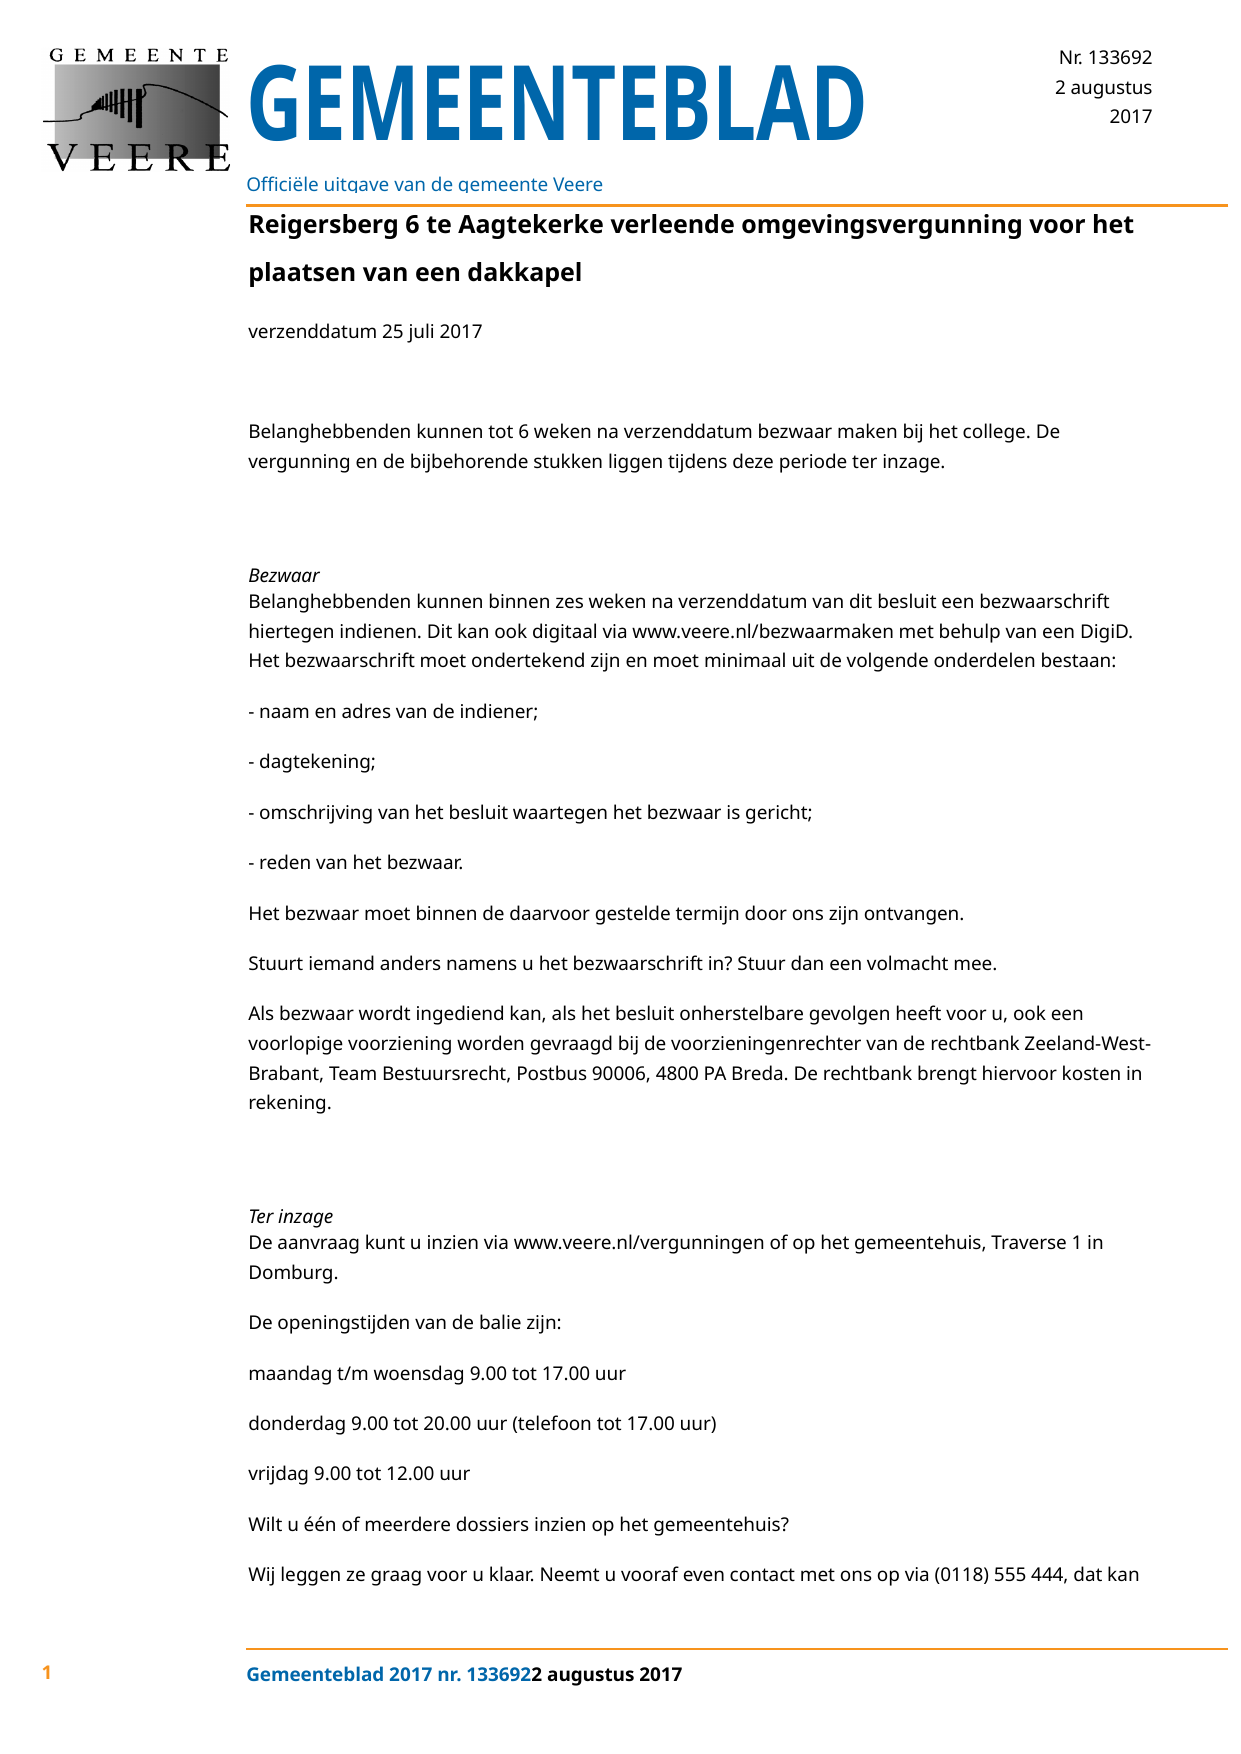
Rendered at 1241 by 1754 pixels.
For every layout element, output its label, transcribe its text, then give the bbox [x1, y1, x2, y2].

text maandag t/m woensdag 9.00 tot 17.00 uur [248, 1360, 1152, 1386]
picture [41, 47, 231, 172]
text Ter inzage [248, 1204, 1152, 1229]
text Stuurt iemand anders namens u het bezwaarschrift in? Stuur dan een volmacht mee. [248, 950, 1152, 976]
text De aanvraag kunt u inzien via www.veere.nl/vergunningen of op het gemeentehuis, Traverse 1 in Domburg. [248, 1229, 1152, 1285]
text Belanghebbenden kunnen tot 6 weken na verzenddatum bezwaar maken bij het college. De vergunning en de bijbehorende stukken liggen tijdens deze periode ter inzage. [248, 419, 1152, 474]
text De openingstijden van de balie zijn: [248, 1309, 1152, 1335]
text Het bezwaar moet binnen de daarvoor gestelde termijn door ons zijn ontvangen. [248, 900, 1152, 925]
text Als bezwaar wordt ingediend kan, als het besluit onherstelbare gevolgen heeft voor u, ook een voorlopige voorziening worden gevraagd bij de voorzieningenrechter van de rechtbank Zeeland-West-Brabant, Team Bestuursrecht, Postbus 90006, 4800 PA Breda. De rechtbank brengt hiervoor kosten in rekening. [248, 1001, 1152, 1115]
text Reigersberg 6 te Aagtekerke verleende omgevingsvergunning voor het plaatsen van een dakkapel [248, 207, 1152, 288]
text Belanghebbenden kunnen binnen zes weken na verzenddatum van dit besluit een bezwaarschrift hiertegen indienen. Dit kan ook digitaal via www.veere.nl/bezwaarmaken met behulp van een DigiD. Het bezwaarschrift moet ondertekend zijn en moet minimaal uit de volgende onderdelen bestaan: [248, 588, 1152, 673]
text - omschrijving van het besluit waartegen het bezwaar is gericht; [248, 799, 1152, 824]
text verzenddatum 25 juli 2017 [248, 318, 1152, 344]
text Wilt u één of meerdere dossiers inzien op het gemeentehuis? [248, 1511, 1152, 1537]
text Wij leggen ze graag voor u klaar. Neemt u vooraf even contact met ons op via (0118) 555 444, dat kan [248, 1561, 1152, 1587]
text Bezwaar [248, 563, 1152, 588]
text - naam en adres van de indiener; [248, 698, 1152, 724]
text vrijdag 9.00 tot 12.00 uur [248, 1461, 1152, 1486]
text - reden van het bezwaar. [248, 849, 1152, 875]
text - dagtekening; [248, 748, 1152, 774]
text donderdag 9.00 tot 20.00 uur (telefoon tot 17.00 uur) [248, 1410, 1152, 1436]
